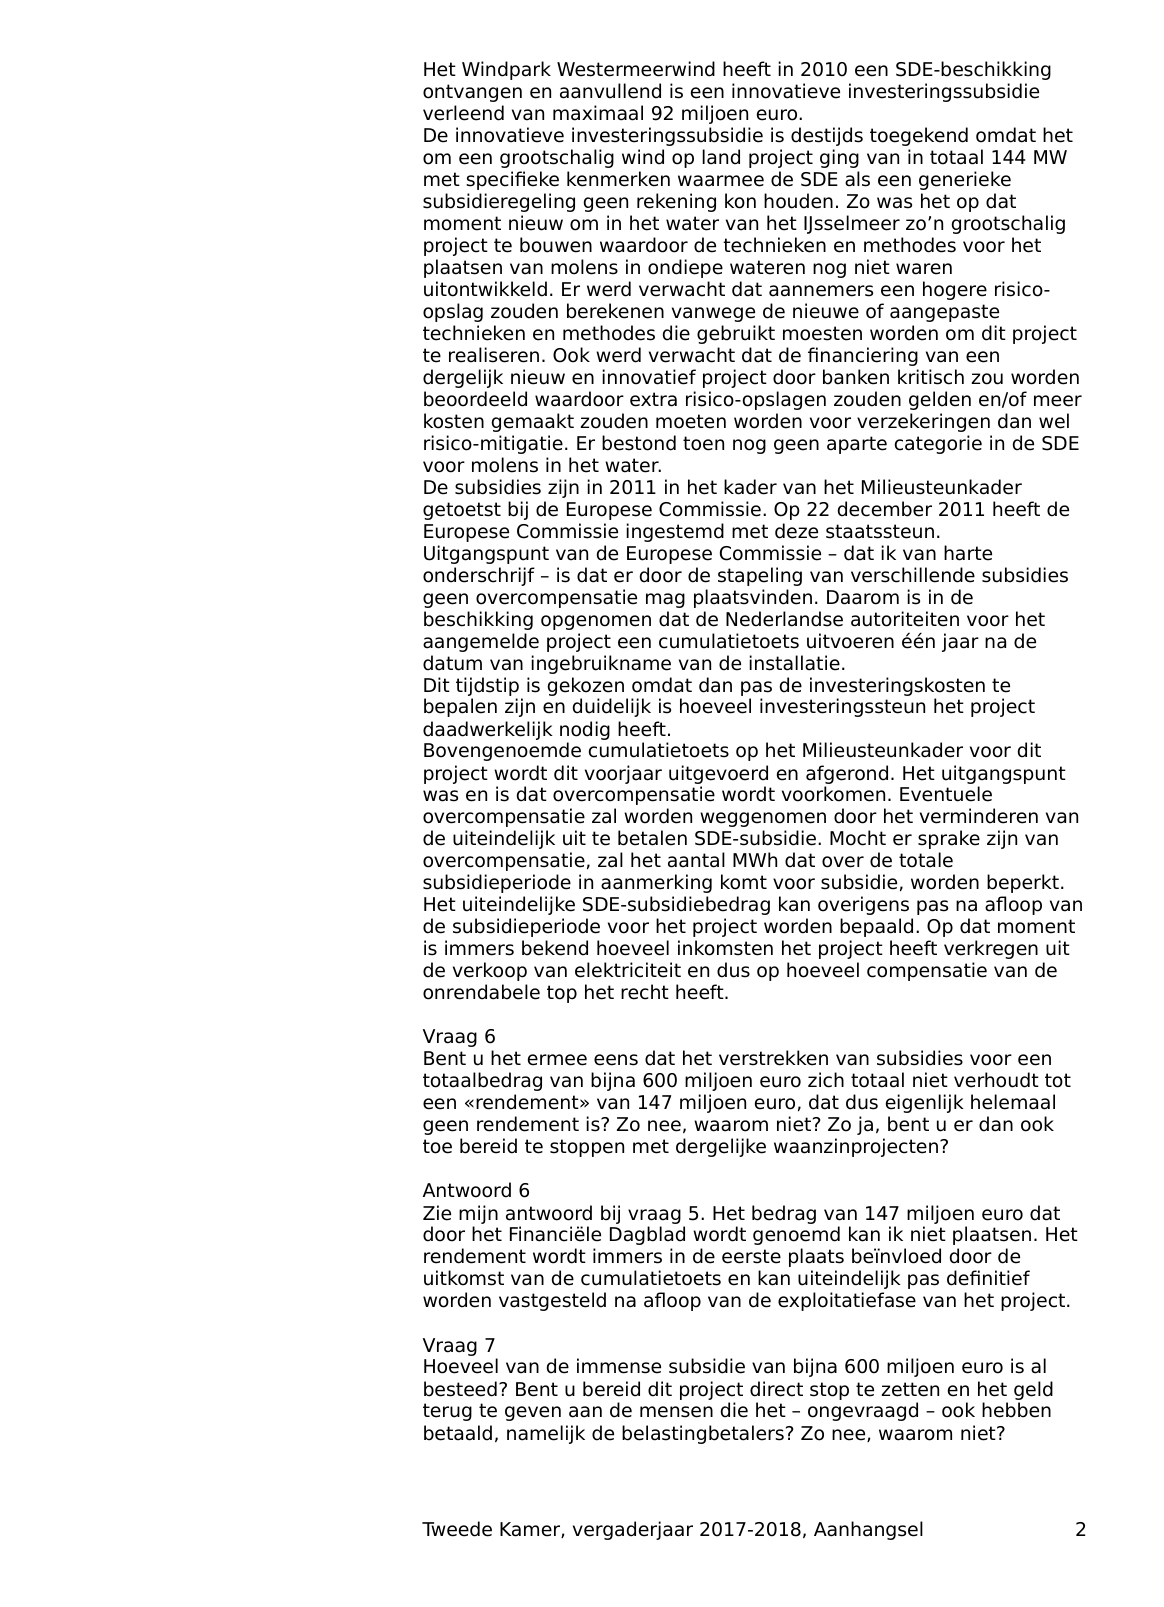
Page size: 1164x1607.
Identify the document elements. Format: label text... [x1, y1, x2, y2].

text Vraag 7 [422, 1334, 1087, 1356]
text Dit tijdstip is gekozen omdat dan pas de investeringskosten te bepalen zijn en duidelijk is hoeveel investeringssteun het project daadwerkelijk nodig heeft. [422, 674, 1087, 740]
text Antwoord 6 [422, 1180, 1087, 1202]
text De innovatieve investeringssubsidie is destijds toegekend omdat het om een grootschalig wind op land project ging van in totaal 144 MW met specifieke kenmerken waarmee de SDE als een generieke subsidieregeling geen rekening kon houden. Zo was het op dat moment nieuw om in het water van het IJsselmeer zo’n grootschalig project te bouwen waardoor de technieken en methodes voor het plaatsen van molens in ondiepe wateren nog niet waren uitontwikkeld. Er werd verwacht dat aannemers een hogere risico-opslag zouden berekenen vanwege de nieuwe of aangepaste technieken en methodes die gebruikt moesten worden om dit project te realiseren. Ook werd verwacht dat de financiering van een dergelijk nieuw en innovatief project door banken kritisch zou worden beoordeeld waardoor extra risico-opslagen zouden gelden en/of meer kosten gemaakt zouden moeten worden voor verzekeringen dan wel risico-mitigatie. Er bestond toen nog geen aparte categorie in de SDE voor molens in het water. [422, 125, 1087, 477]
text Uitgangspunt van de Europese Commissie – dat ik van harte onderschrijf – is dat er door de stapeling van verschillende subsidies geen overcompensatie mag plaatsvinden. Daarom is in de beschikking opgenomen dat de Nederlandse autoriteiten voor het aangemelde project een cumulatietoets uitvoeren één jaar na de datum van ingebruikname van de installatie. [422, 543, 1087, 674]
text Hoeveel van de immense subsidie van bijna 600 miljoen euro is al besteed? Bent u bereid dit project direct stop te zetten en het geld terug te geven aan de mensen die het – ongevraagd – ook hebben betaald, namelijk de belastingbetalers? Zo nee, waarom niet? [422, 1356, 1087, 1444]
text Bent u het ermee eens dat het verstrekken van subsidies voor een totaalbedrag van bijna 600 miljoen euro zich totaal niet verhoudt tot een «rendement» van 147 miljoen euro, dat dus eigenlijk helemaal geen rendement is? Zo nee, waarom niet? Zo ja, bent u er dan ook toe bereid te stoppen met dergelijke waanzinprojecten? [422, 1048, 1087, 1158]
text Bovengenoemde cumulatietoets op het Milieusteunkader voor dit project wordt dit voorjaar uitgevoerd en afgerond. Het uitgangspunt was en is dat overcompensatie wordt voorkomen. Eventuele overcompensatie zal worden weggenomen door het verminderen van de uiteindelijk uit te betalen SDE-subsidie. Mocht er sprake zijn van overcompensatie, zal het aantal MWh dat over de totale subsidieperiode in aanmerking komt voor subsidie, worden beperkt. [422, 740, 1087, 894]
text Vraag 6 [422, 1026, 1087, 1048]
text Zie mijn antwoord bij vraag 5. Het bedrag van 147 miljoen euro dat door het Financiële Dagblad wordt genoemd kan ik niet plaatsen. Het rendement wordt immers in de eerste plaats beïnvloed door de uitkomst van de cumulatietoets en kan uiteindelijk pas definitief worden vastgesteld na afloop van de exploitatiefase van het project. [422, 1202, 1087, 1312]
text Het uiteindelijke SDE-subsidiebedrag kan overigens pas na afloop van de subsidieperiode voor het project worden bepaald. Op dat moment is immers bekend hoeveel inkomsten het project heeft verkregen uit de verkoop van elektriciteit en dus op hoeveel compensatie van de onrendabele top het recht heeft. [422, 894, 1087, 1004]
text Het Windpark Westermeerwind heeft in 2010 een SDE-beschikking ontvangen en aanvullend is een innovatieve investeringssubsidie verleend van maximaal 92 miljoen euro. [422, 59, 1087, 125]
text De subsidies zijn in 2011 in het kader van het Milieusteunkader getoetst bij de Europese Commissie. Op 22 december 2011 heeft de Europese Commissie ingestemd met deze staatssteun. [422, 477, 1087, 543]
